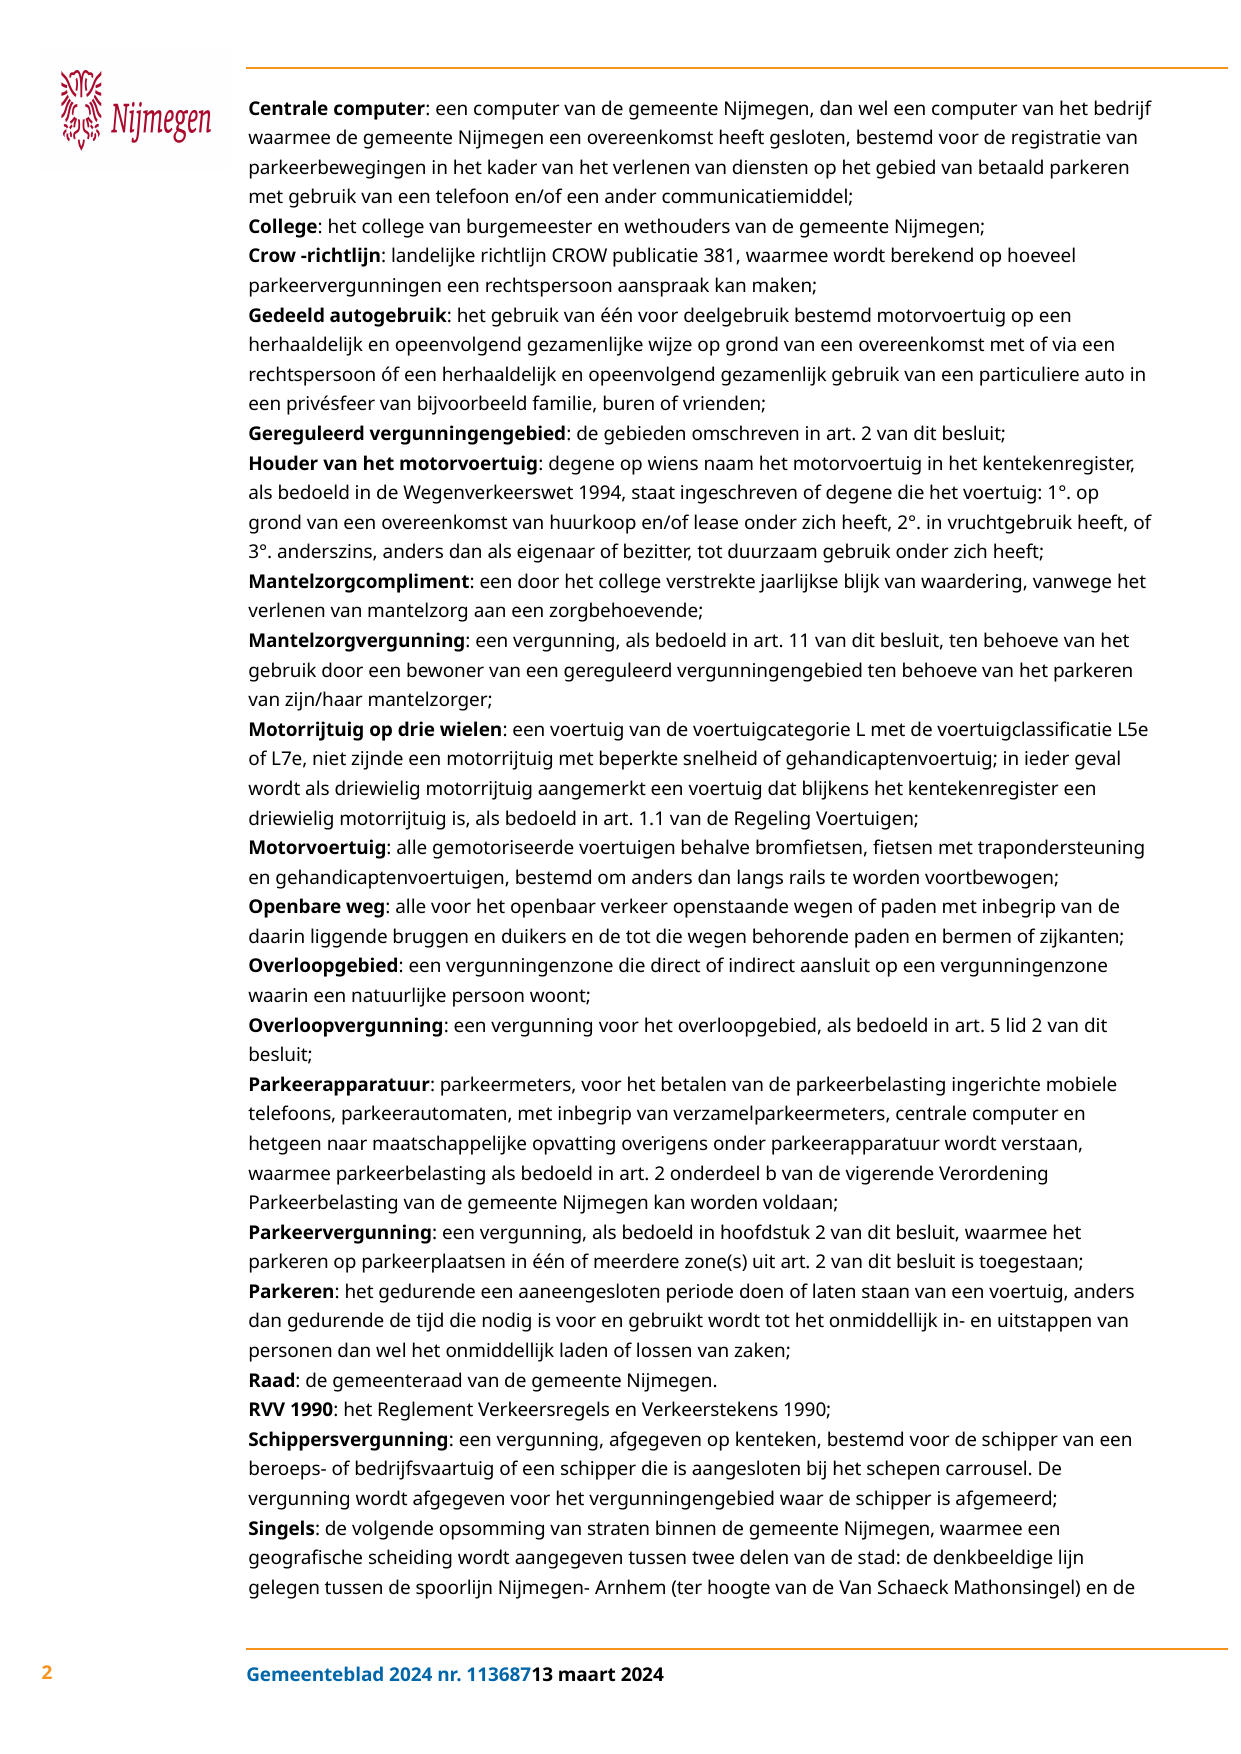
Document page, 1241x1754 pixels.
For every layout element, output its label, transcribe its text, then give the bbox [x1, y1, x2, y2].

text Motorvoertuig: alle gemotoriseerde voertuigen behalve bromfietsen, fietsen met trapondersteuning en gehandicaptenvoertuigen, bestemd om anders dan langs rails te worden voortbewogen; [248, 834, 1152, 890]
text Mantelzorgvergunning: een vergunning, als bedoeld in art. 11 van dit besluit, ten behoeve van het gebruik door een bewoner van een gereguleerd vergunningengebied ten behoeve van het parkeren van zijn/haar mantelzorger; [248, 627, 1152, 712]
text Crow -richtlijn: landelijke richtlijn CROW publicatie 381, waarmee wordt berekend op hoeveel parkeervergunningen een rechtspersoon aanspraak kan maken; [248, 243, 1152, 298]
text Overloopgebied: een vergunningenzone die direct of indirect aansluit op een vergunningenzone waarin een natuurlijke persoon woont; [248, 953, 1152, 1008]
text Centrale computer: een computer van de gemeente Nijmegen, dan wel een computer van het bedrijf waarmee de gemeente Nijmegen een overeenkomst heeft gesloten, bestemd voor de registratie van parkeerbewegingen in het kader van het verlenen van diensten op het gebied van betaald parkeren met gebruik van een telefoon en/of een ander communicatiemiddel; [248, 95, 1152, 209]
text Parkeren: het gedurende een aaneengesloten periode doen of laten staan van een voertuig, anders dan gedurende de tijd die nodig is voor en gebruikt wordt tot het onmiddellijk in- en uitstappen van personen dan wel het onmiddellijk laden of lossen van zaken; [248, 1278, 1152, 1363]
text Parkeervergunning: een vergunning, als bedoeld in hoofdstuk 2 van dit besluit, waarmee het parkeren op parkeerplaatsen in één of meerdere zone(s) uit art. 2 van dit besluit is toegestaan; [248, 1219, 1152, 1274]
text Gereguleerd vergunningengebied: de gebieden omschreven in art. 2 van dit besluit; [248, 420, 1152, 446]
text Raad: de gemeenteraad van de gemeente Nijmegen. [248, 1367, 1152, 1393]
text Schippersvergunning: een vergunning, afgegeven op kenteken, bestemd voor de schipper van een beroeps- of bedrijfsvaartuig of een schipper die is aangesloten bij het schepen carrousel. De vergunning wordt afgegeven voor het vergunningengebied waar de schipper is afgemeerd; [248, 1426, 1152, 1511]
text Overloopvergunning: een vergunning voor het overloopgebied, als bedoeld in art. 5 lid 2 van dit besluit; [248, 1012, 1152, 1067]
text Gedeeld autogebruik: het gebruik van één voor deelgebruik bestemd motorvoertuig op een herhaaldelijk en opeenvolgend gezamenlijke wijze op grond van een overeenkomst met of via een rechtspersoon óf een herhaaldelijk en opeenvolgend gezamenlijk gebruik van een particuliere auto in een privésfeer van bijvoorbeeld familie, buren of vrienden; [248, 302, 1152, 416]
text RVV 1990: het Reglement Verkeersregels en Verkeerstekens 1990; [248, 1396, 1152, 1422]
text Houder van het motorvoertuig: degene op wiens naam het motorvoertuig in het kentekenregister, als bedoeld in de Wegenverkeerswet 1994, staat ingeschreven of degene die het voertuig: 1°. op grond van een overeenkomst van huurkoop en/of lease onder zich heeft, 2°. in vruchtgebruik heeft, of 3°. anderszins, anders dan als eigenaar of bezitter, tot duurzaam gebruik onder zich heeft; [248, 450, 1152, 564]
text Openbare weg: alle voor het openbaar verkeer openstaande wegen of paden met inbegrip van de daarin liggende bruggen en duikers en de tot die wegen behorende paden en bermen of zijkanten; [248, 893, 1152, 949]
text Motorrijtuig op drie wielen: een voertuig van de voertuigcategorie L met de voertuigclassificatie L5e of L7e, niet zijnde een motorrijtuig met beperkte snelheid of gehandicaptenvoertuig; in ieder geval wordt als driewielig motorrijtuig aangemerkt een voertuig dat blijkens het kentekenregister een driewielig motorrijtuig is, als bedoeld in art. 1.1 van de Regeling Voertuigen; [248, 716, 1152, 831]
text Parkeerapparatuur: parkeermeters, voor het betalen van de parkeerbelasting ingerichte mobiele telefoons, parkeerautomaten, met inbegrip van verzamelparkeermeters, centrale computer en hetgeen naar maatschappelijke opvatting overigens onder parkeerapparatuur wordt verstaan, waarmee parkeerbelasting als bedoeld in art. 2 onderdeel b van de vigerende Verordening Parkeerbelasting van de gemeente Nijmegen kan worden voldaan; [248, 1071, 1152, 1215]
text Mantelzorgcompliment: een door het college verstrekte jaarlijkse blijk van waardering, vanwege het verlenen van mantelzorg aan een zorgbehoevende; [248, 568, 1152, 623]
picture [41, 47, 231, 172]
text College: het college van burgemeester en wethouders van de gemeente Nijmegen; [248, 213, 1152, 239]
text Singels: de volgende opsomming van straten binnen de gemeente Nijmegen, waarmee een geografische scheiding wordt aangegeven tussen twee delen van de stad: de denkbeeldige lijn gelegen tussen de spoorlijn Nijmegen- Arnhem (ter hoogte van de Van Schaeck Mathonsingel) en de [248, 1515, 1152, 1600]
